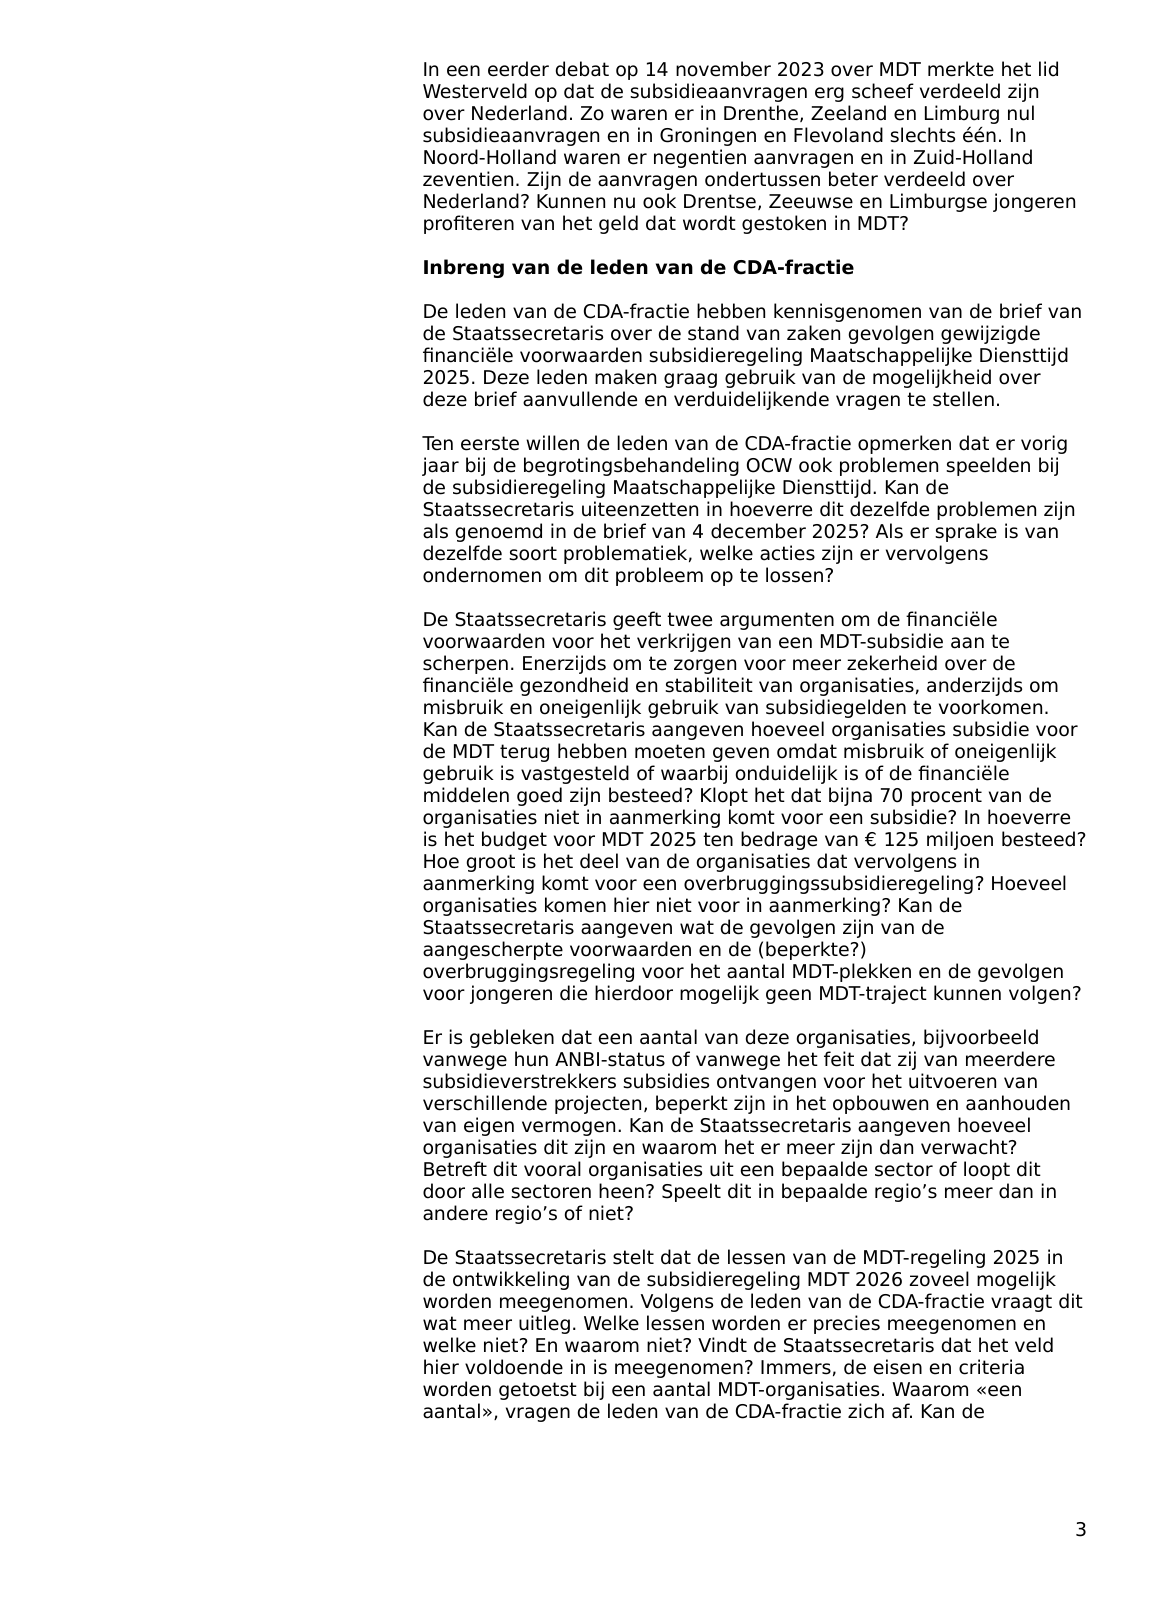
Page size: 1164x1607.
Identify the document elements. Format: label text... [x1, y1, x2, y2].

text De leden van de CDA-fractie hebben kennisgenomen van de brief van de Staatssecretaris over de stand van zaken gevolgen gewijzigde financiële voorwaarden subsidieregeling Maatschappelijke Diensttijd 2025. Deze leden maken graag gebruik van de mogelijkheid over deze brief aanvullende en verduidelijkende vragen te stellen. [422, 301, 1087, 411]
text De Staatssecretaris stelt dat de lessen van de MDT-regeling 2025 in de ontwikkeling van de subsidieregeling MDT 2026 zoveel mogelijk worden meegenomen. Volgens de leden van de CDA-fractie vraagt dit wat meer uitleg. Welke lessen worden er precies meegenomen en welke niet? En waarom niet? Vindt de Staatssecretaris dat het veld hier voldoende in is meegenomen? Immers, de eisen en criteria worden getoetst bij een aantal MDT-organisaties. Waarom «een aantal», vragen de leden van de CDA-fractie zich af. Kan de [422, 1247, 1087, 1423]
text In een eerder debat op 14 november 2023 over MDT merkte het lid Westerveld op dat de subsidieaanvragen erg scheef verdeeld zijn over Nederland. Zo waren er in Drenthe, Zeeland en Limburg nul subsidieaanvragen en in Groningen en Flevoland slechts één. In Noord-Holland waren er negentien aanvragen en in Zuid-Holland zeventien. Zijn de aanvragen ondertussen beter verdeeld over Nederland? Kunnen nu ook Drentse, Zeeuwse en Limburgse jongeren profiteren van het geld dat wordt gestoken in MDT? [422, 59, 1087, 235]
subtitle Inbreng van de leden van de CDA-fractie [422, 257, 1087, 279]
text Ten eerste willen de leden van de CDA-fractie opmerken dat er vorig jaar bij de begrotingsbehandeling OCW ook problemen speelden bij de subsidieregeling Maatschappelijke Diensttijd. Kan de Staatssecretaris uiteenzetten in hoeverre dit dezelfde problemen zijn als genoemd in de brief van 4 december 2025? Als er sprake is van dezelfde soort problematiek, welke acties zijn er vervolgens ondernomen om dit probleem op te lossen? [422, 433, 1087, 587]
text Er is gebleken dat een aantal van deze organisaties, bijvoorbeeld vanwege hun ANBI-status of vanwege het feit dat zij van meerdere subsidieverstrekkers subsidies ontvangen voor het uitvoeren van verschillende projecten, beperkt zijn in het opbouwen en aanhouden van eigen vermogen. Kan de Staatssecretaris aangeven hoeveel organisaties dit zijn en waarom het er meer zijn dan verwacht? Betreft dit vooral organisaties uit een bepaalde sector of loopt dit door alle sectoren heen? Speelt dit in bepaalde regio’s meer dan in andere regio’s of niet? [422, 1027, 1087, 1225]
text De Staatssecretaris geeft twee argumenten om de financiële voorwaarden voor het verkrijgen van een MDT-subsidie aan te scherpen. Enerzijds om te zorgen voor meer zekerheid over de financiële gezondheid en stabiliteit van organisaties, anderzijds om misbruik en oneigenlijk gebruik van subsidiegelden te voorkomen. Kan de Staatssecretaris aangeven hoeveel organisaties subsidie voor de MDT terug hebben moeten geven omdat misbruik of oneigenlijk gebruik is vastgesteld of waarbij onduidelijk is of de financiële middelen goed zijn besteed? Klopt het dat bijna 70 procent van de organisaties niet in aanmerking komt voor een subsidie? In hoeverre is het budget voor MDT 2025 ten bedrage van € 125 miljoen besteed? Hoe groot is het deel van de organisaties dat vervolgens in aanmerking komt voor een overbruggingssubsidieregeling? Hoeveel organisaties komen hier niet voor in aanmerking? Kan de Staatssecretaris aangeven wat de gevolgen zijn van de aangescherpte voorwaarden en de (beperkte?) overbruggingsregeling voor het aantal MDT-plekken en de gevolgen voor jongeren die hierdoor mogelijk geen MDT-traject kunnen volgen? [422, 609, 1087, 1005]
